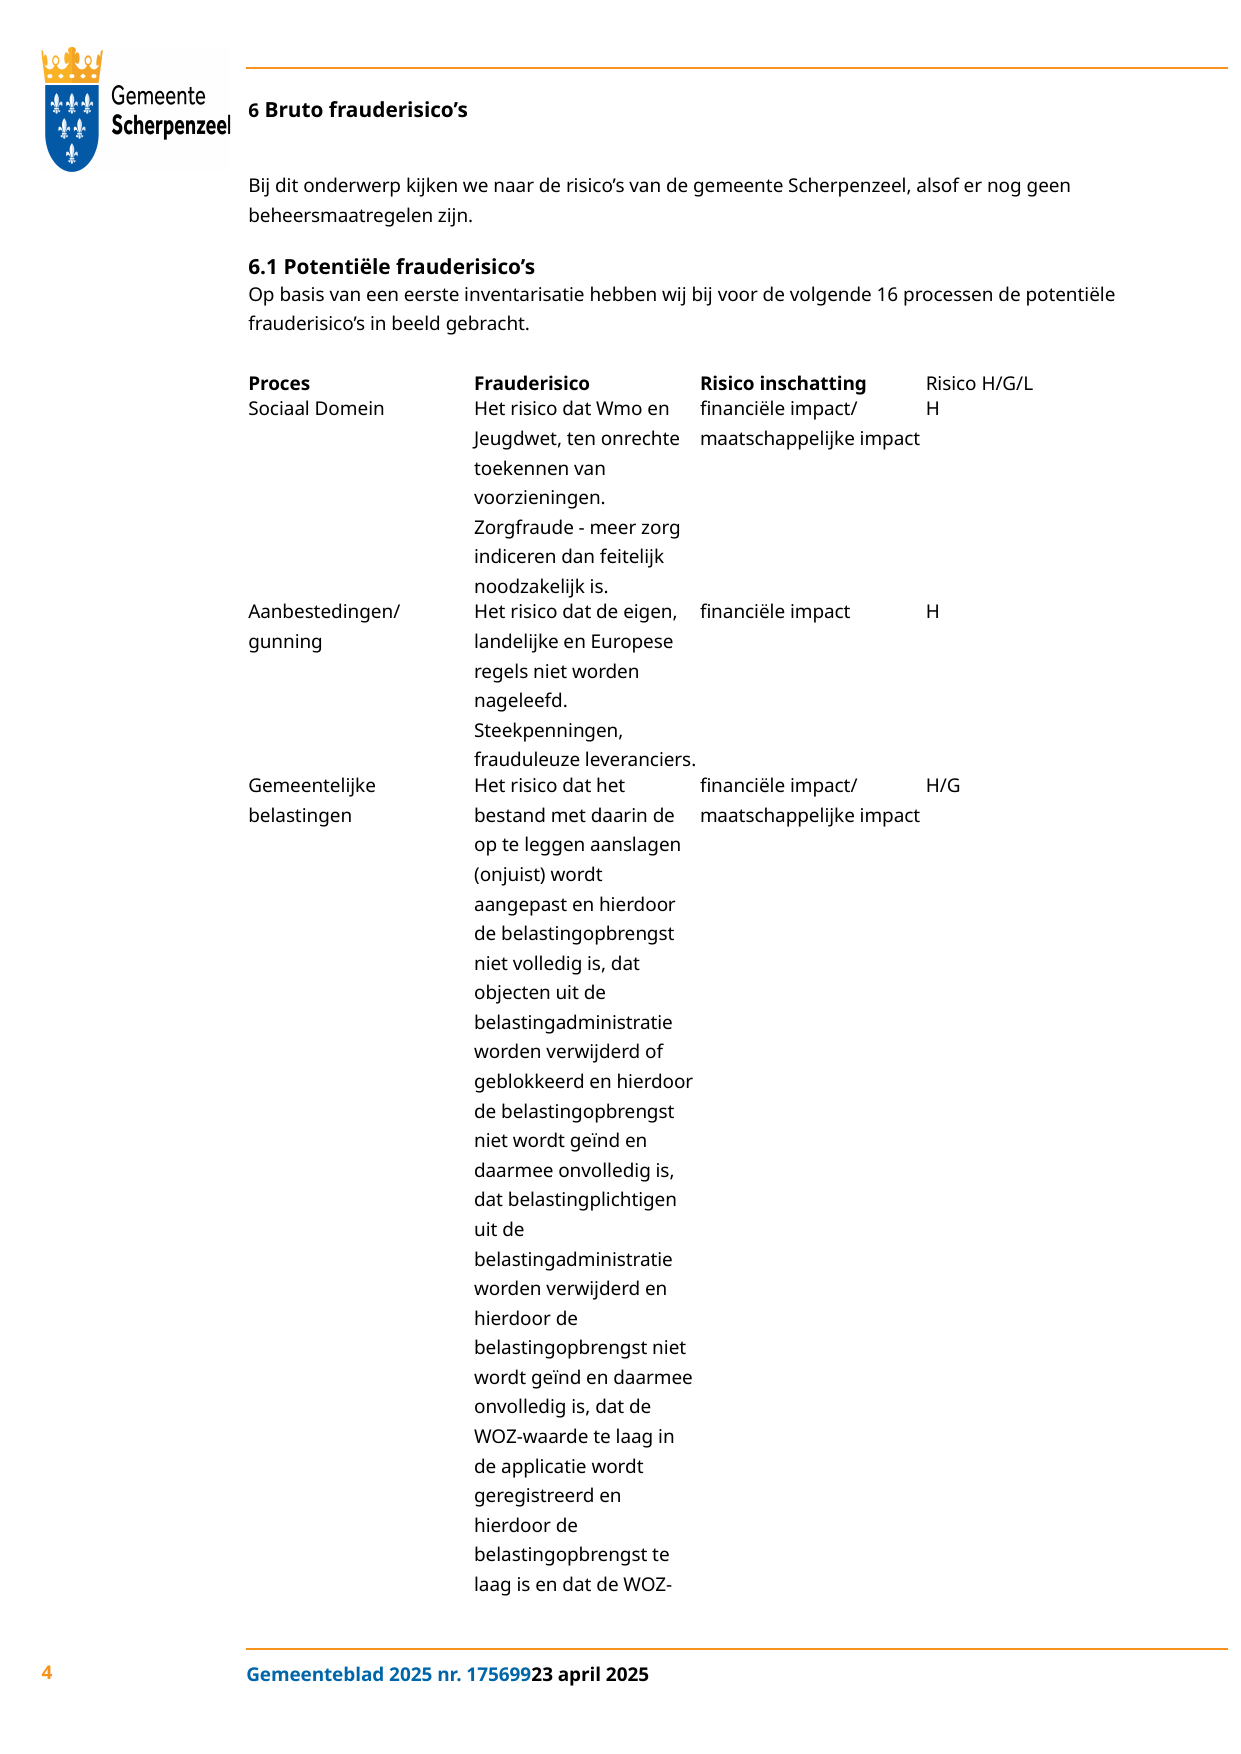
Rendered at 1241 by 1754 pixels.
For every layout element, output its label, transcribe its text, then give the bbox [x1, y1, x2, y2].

table_cell financiële impact/ maatschappelijke impact [700, 396, 926, 599]
table_header Risico H/G/L [926, 370, 1152, 396]
table_cell financiële impact [700, 599, 926, 772]
table_cell Het risico dat het bestand met daarin de op te leggen aanslagen (onjuist) wordt aangepast en hierdoor de belastingopbrengst niet volledig is, dat objecten uit de belastingadministratie worden verwijderd of geblokkeerd en hierdoor de belastingopbrengst niet wordt geïnd en daarmee onvolledig is, dat belastingplichtigen uit de belastingadministratie worden verwijderd en hierdoor de belastingopbrengst niet wordt geïnd en daarmee onvolledig is, dat de WOZ-waarde te laag in de applicatie wordt geregistreerd en hierdoor de belastingopbrengst te laag is en dat de WOZ- [474, 773, 700, 1597]
text Op basis van een eerste inventarisatie hebben wij bij voor de volgende 16 processen de potentiële frauderisico’s in beeld gebracht. [248, 281, 1152, 336]
table_cell Het risico dat Wmo en Jeugdwet, ten onrechte toekennen van voorzieningen. Zorgfraude - meer zorg indiceren dan feitelijk noodzakelijk is. [474, 396, 700, 599]
text 6.1 Potentiële frauderisico’s [248, 252, 1152, 281]
table_header Proces [248, 370, 474, 396]
table_cell Sociaal Domein [248, 396, 474, 599]
text 6 Bruto frauderisico’s [248, 95, 1152, 123]
table_cell Aanbestedingen/gunning [248, 599, 474, 772]
text Bij dit onderwerp kijken we naar de risico’s van de gemeente Scherpenzeel, alsof er nog geen beheersmaatregelen zijn. [248, 172, 1152, 228]
table_header Frauderisico [474, 370, 700, 396]
picture [41, 47, 231, 172]
table_cell H [926, 599, 1152, 772]
table_header Risico inschatting [700, 370, 926, 396]
table_cell Gemeentelijke belastingen [248, 773, 474, 1597]
table_cell H [926, 396, 1152, 599]
table_cell financiële impact/ maatschappelijke impact [700, 773, 926, 1597]
table_cell Het risico dat de eigen, landelijke en Europese regels niet worden nageleefd. Steekpenningen, frauduleuze leveranciers. [474, 599, 700, 772]
table_cell H/G [926, 773, 1152, 1597]
